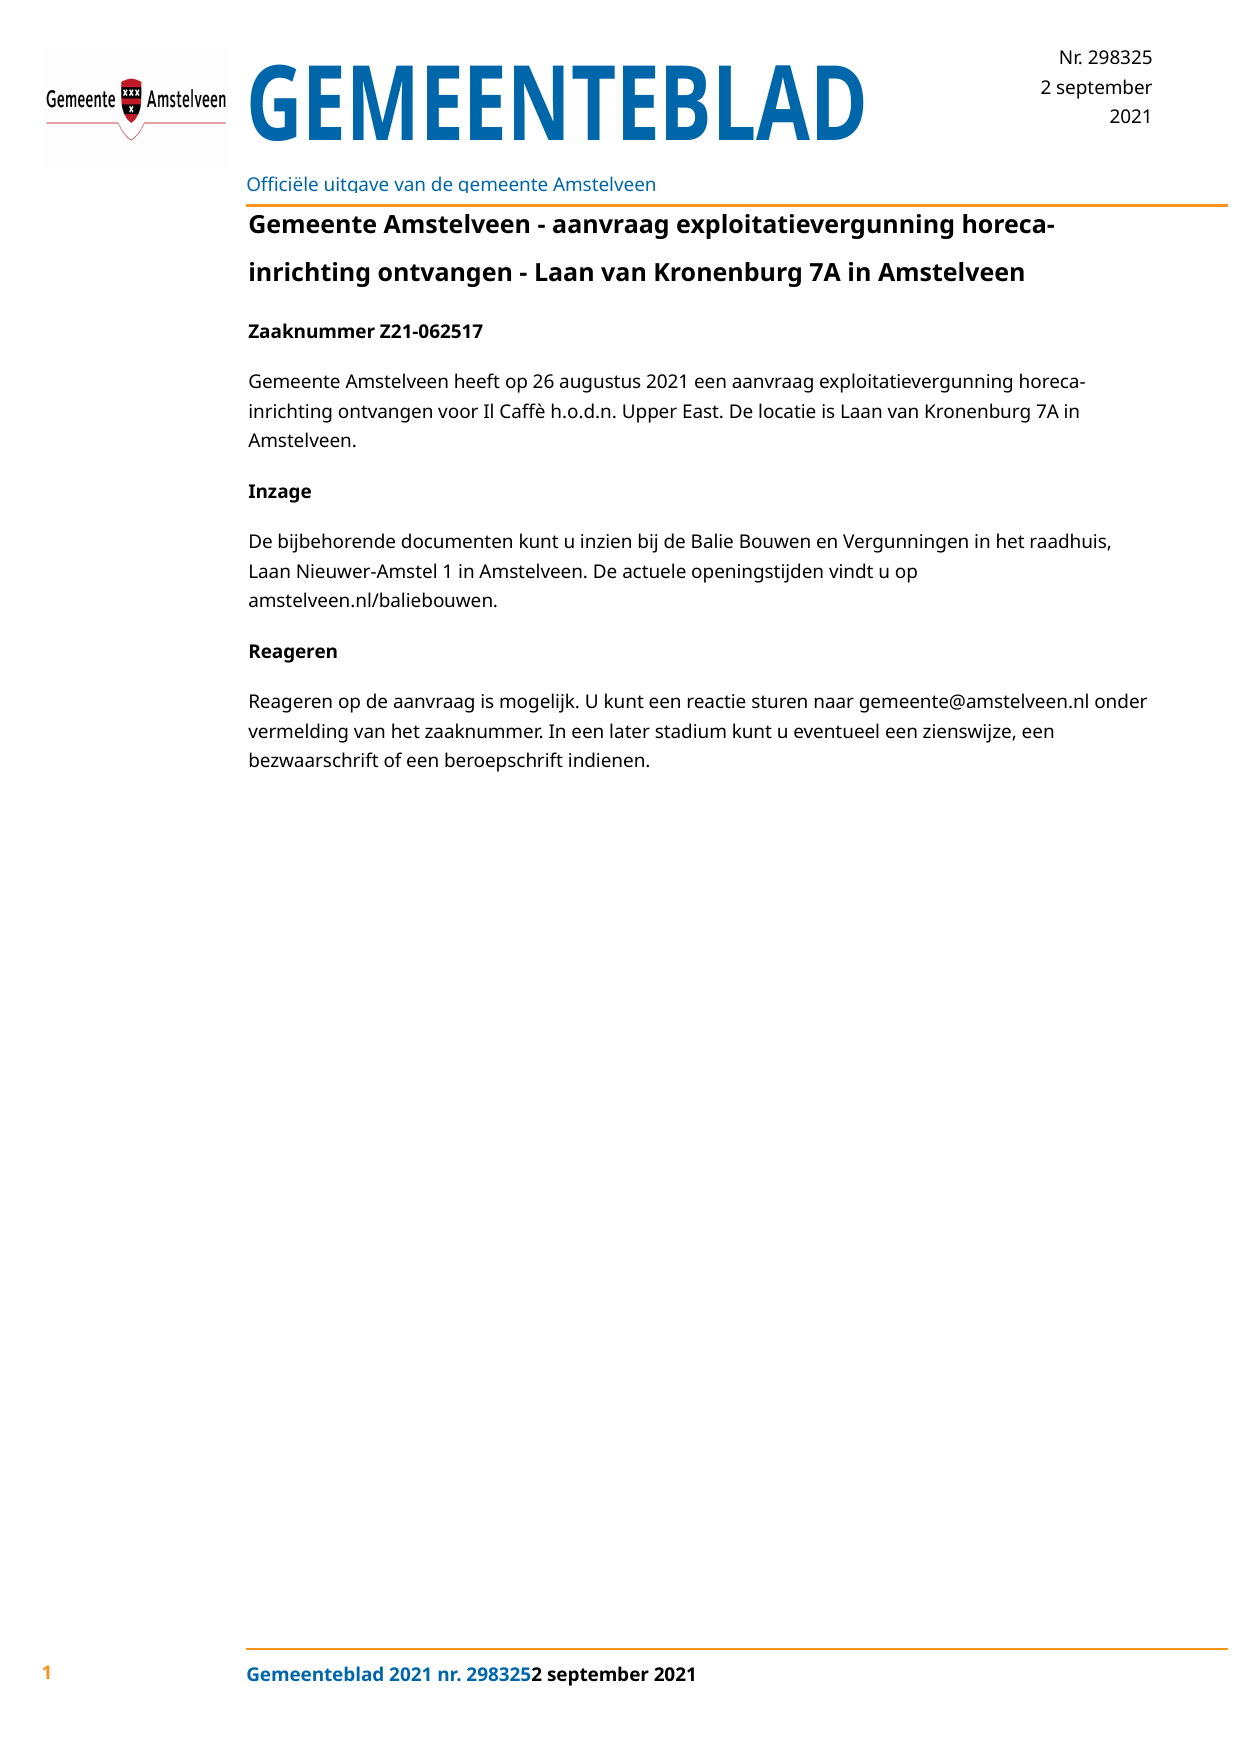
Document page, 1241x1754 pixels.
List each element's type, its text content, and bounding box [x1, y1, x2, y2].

text Reageren op de aanvraag is mogelijk. U kunt een reactie sturen naar gemeente@amstelveen.nl onder vermelding van het zaaknummer. In een later stadium kunt u eventueel een zienswijze, een bezwaarschrift of een beroepschrift indienen. [248, 688, 1152, 773]
text Zaaknummer Z21-062517 [248, 318, 1152, 344]
text Inzage [248, 478, 1152, 504]
text Gemeente Amstelveen - aanvraag exploitatievergunning horeca-inrichting ontvangen - Laan van Kronenburg 7A in Amstelveen [248, 207, 1152, 288]
text Reageren [248, 638, 1152, 664]
text Gemeente Amstelveen heeft op 26 augustus 2021 een aanvraag exploitatievergunning horeca-inrichting ontvangen voor Il Caffè h.o.d.n. Upper East. De locatie is Laan van Kronenburg 7A in Amstelveen. [248, 368, 1152, 453]
picture [41, 47, 231, 172]
text De bijbehorende documenten kunt u inzien bij de Balie Bouwen en Vergunningen in het raadhuis, Laan Nieuwer-Amstel 1 in Amstelveen. De actuele openingstijden vindt u op amstelveen.nl/baliebouwen. [248, 528, 1152, 613]
